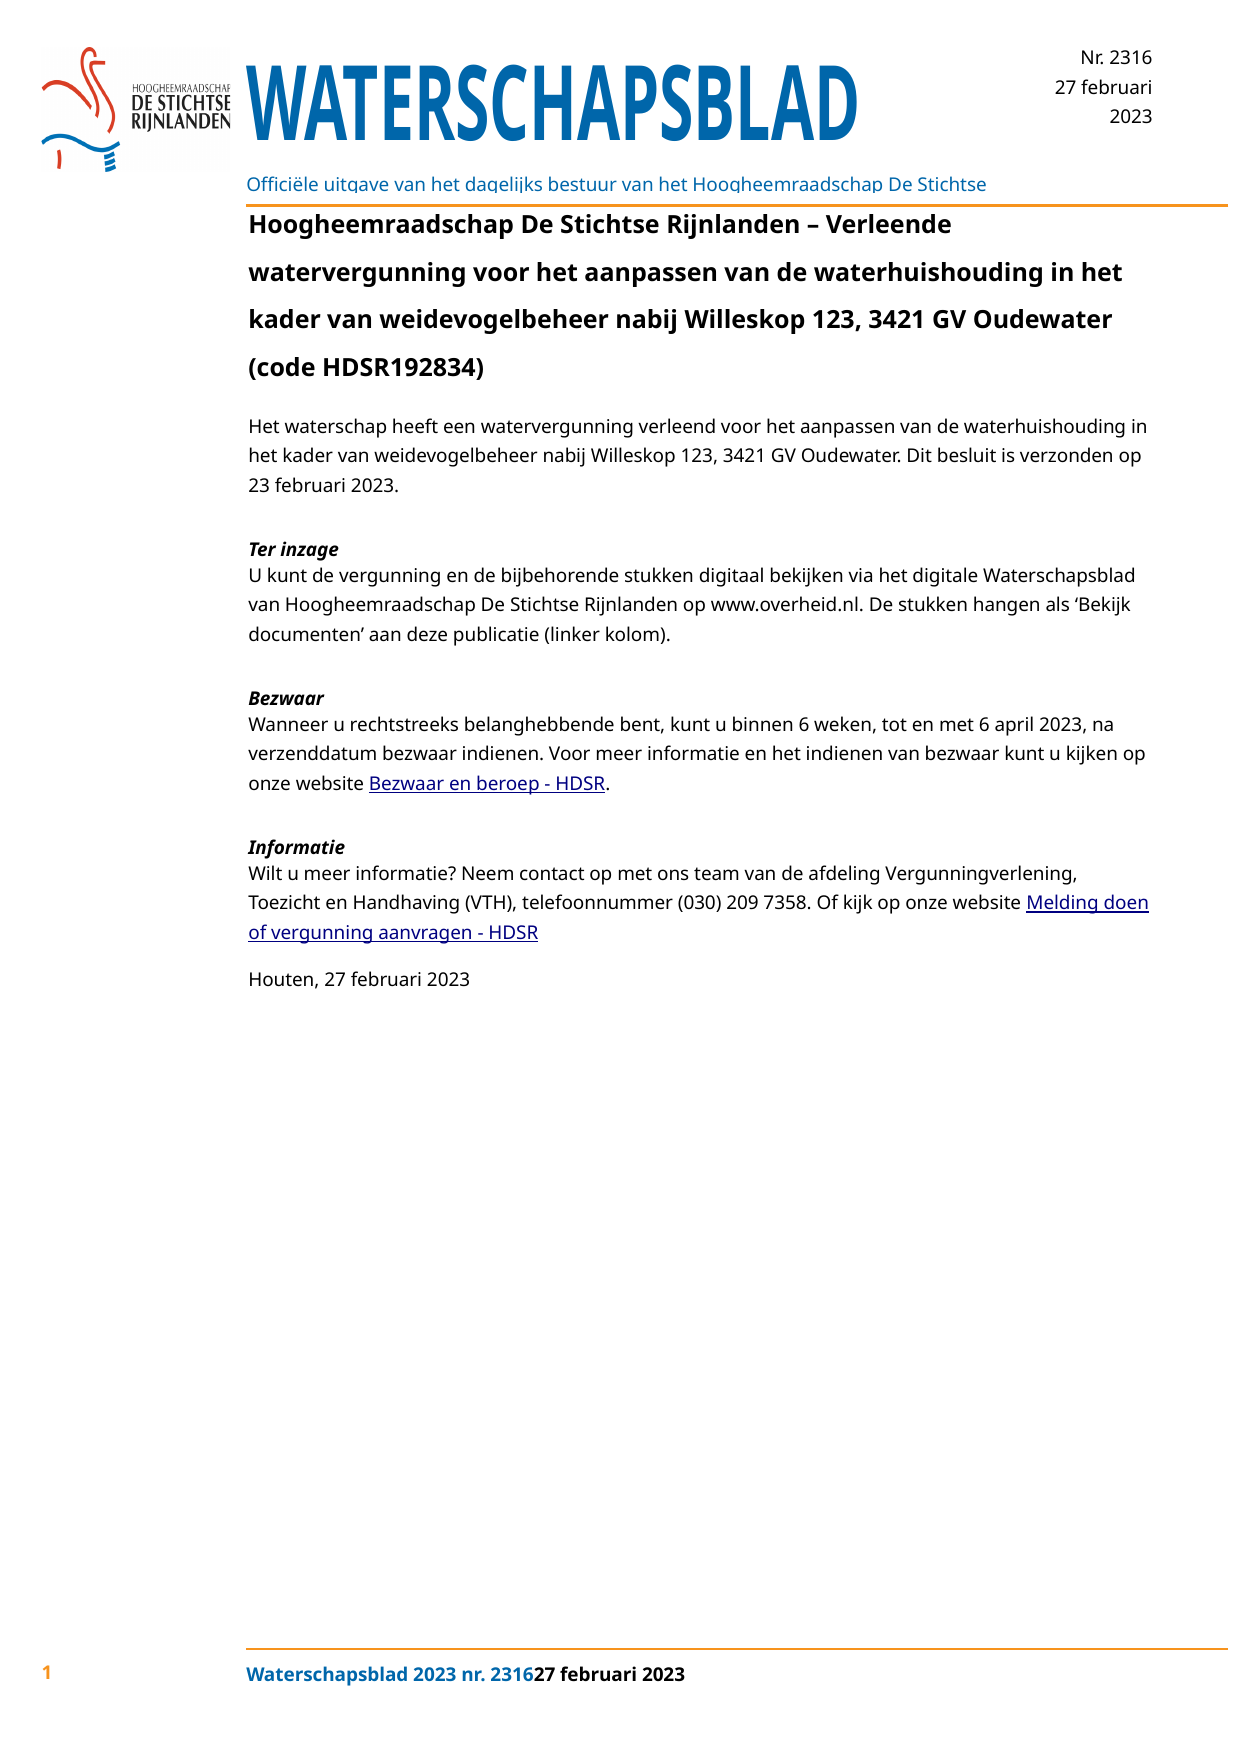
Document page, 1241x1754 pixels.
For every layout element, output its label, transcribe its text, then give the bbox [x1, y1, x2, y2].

picture [41, 47, 231, 172]
text U kunt de vergunning en de bijbehorende stukken digitaal bekijken via het digitale Waterschapsblad van Hoogheemraadschap De Stichtse Rijnlanden op www.overheid.nl. De stukken hangen als ‘Bekijk documenten’ aan deze publicatie (linker kolom). [248, 562, 1152, 647]
text Houten, 27 februari 2023 [248, 967, 1152, 992]
text Informatie [248, 834, 1152, 860]
text Hoogheemraadschap De Stichtse Rijnlanden – Verleende watervergunning voor het aanpassen van de waterhuishouding in het kader van weidevogelbeheer nabij Willeskop 123, 3421 GV Oudewater (code HDSR192834) [248, 207, 1152, 384]
text Bezwaar [248, 685, 1152, 711]
text Het waterschap heeft een watervergunning verleend voor het aanpassen van de waterhuishouding in het kader van weidevogelbeheer nabij Willeskop 123, 3421 GV Oudewater. Dit besluit is verzonden op 23 februari 2023. [248, 413, 1152, 498]
text Ter inzage [248, 536, 1152, 562]
text Wanneer u rechtstreeks belanghebbende bent, kunt u binnen 6 weken, tot en met 6 april 2023, na verzenddatum bezwaar indienen. Voor meer informatie en het indienen van bezwaar kunt u kijken op onze website Bezwaar en beroep - HDSR. [248, 711, 1152, 796]
text Wilt u meer informatie? Neem contact op met ons team van de afdeling Vergunningverlening, Toezicht en Handhaving (VTH), telefoonnummer (030) 209 7358. Of kijk op onze website Melding doen of vergunning aanvragen - HDSR [248, 860, 1152, 944]
